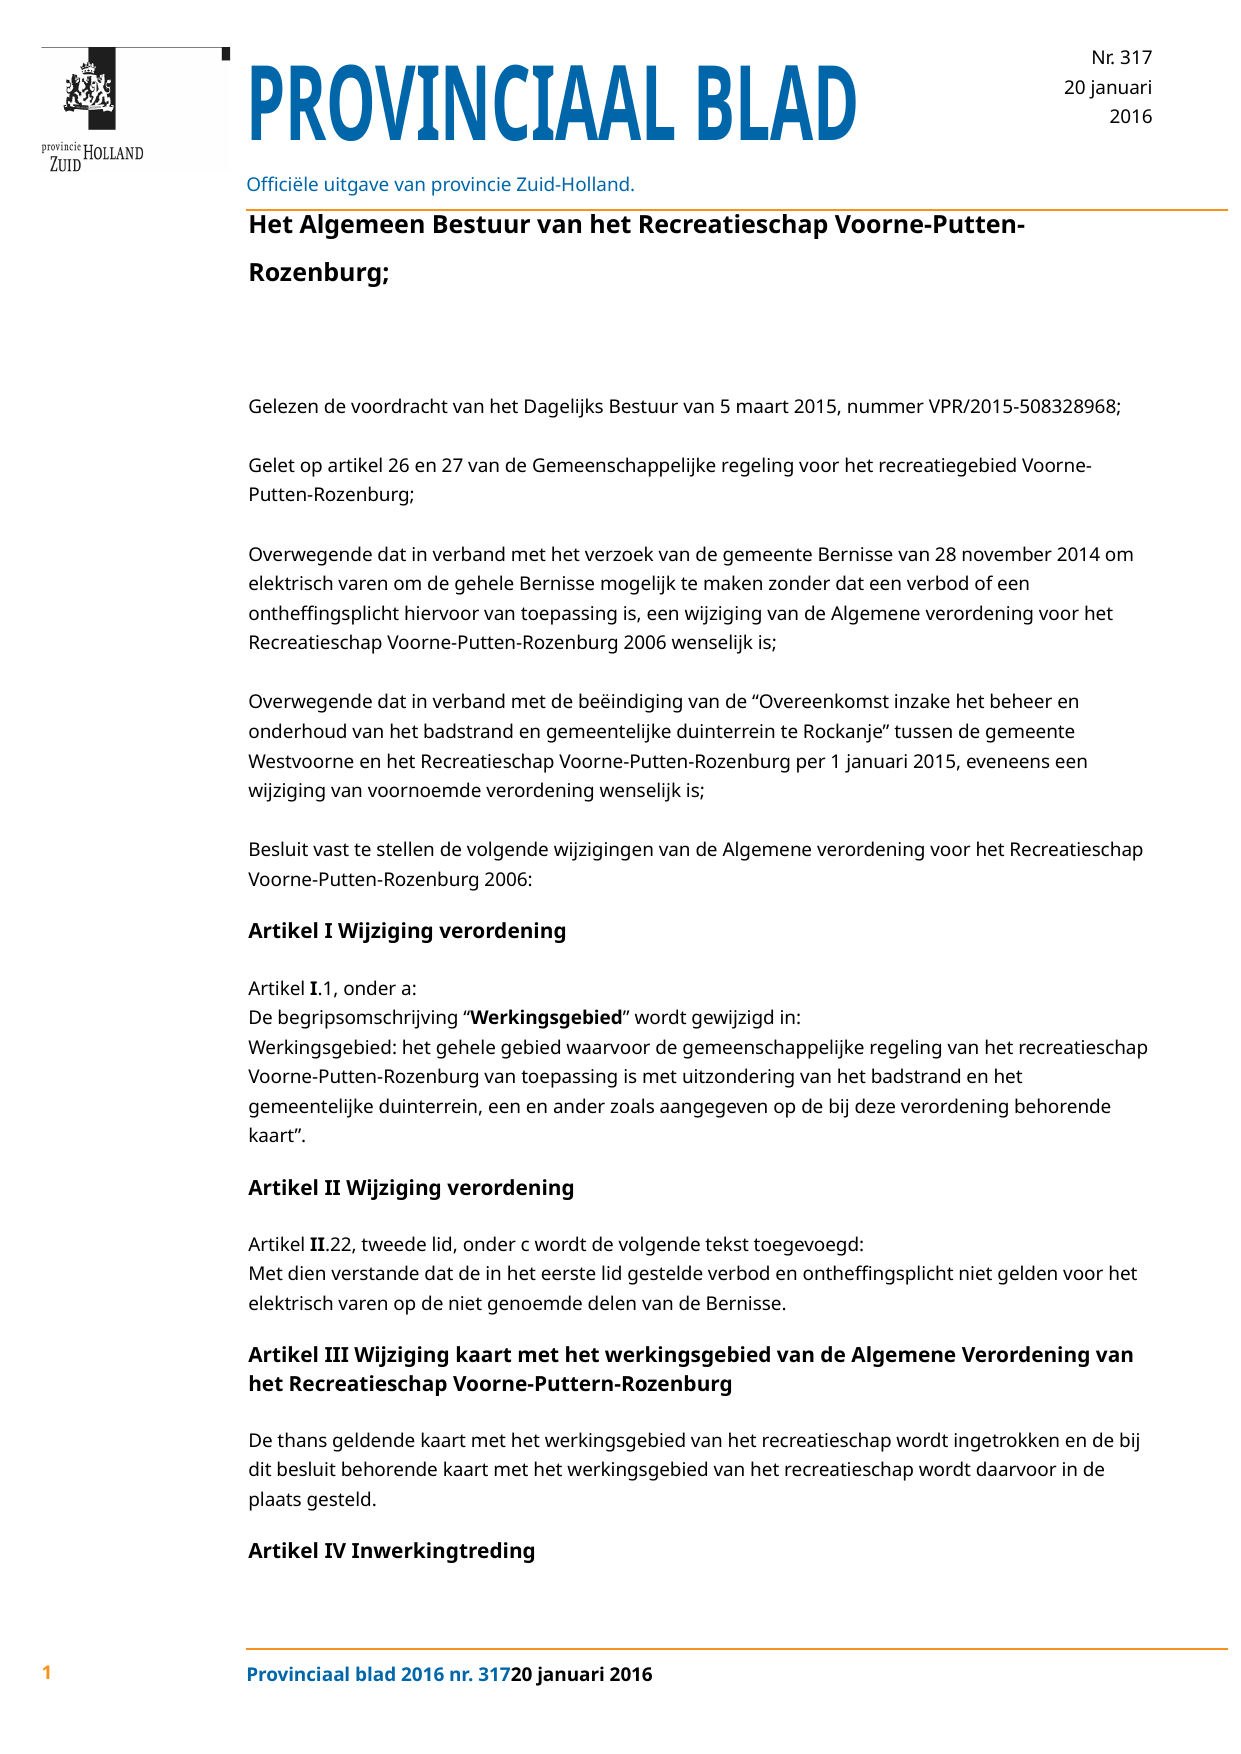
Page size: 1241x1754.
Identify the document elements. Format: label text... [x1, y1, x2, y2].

text Artikel I Wijziging verordening [248, 917, 1152, 945]
text Werkingsgebied: het gehele gebied waarvoor de gemeenschappelijke regeling van het recreatieschap Voorne-Putten-Rozenburg van toepassing is met uitzondering van het badstrand en het gemeentelijke duinterrein, een en ander zoals aangegeven op de bij deze verordening behorende kaart”. [248, 1034, 1152, 1148]
text Overwegende dat in verband met het verzoek van de gemeente Bernisse van 28 november 2014 om elektrisch varen om de gehele Bernisse mogelijk te maken zonder dat een verbod of een ontheffingsplicht hiervoor van toepassing is, een wijziging van de Algemene verordening voor het Recreatieschap Voorne-Putten-Rozenburg 2006 wenselijk is; [248, 541, 1152, 655]
text De thans geldende kaart met het werkingsgebied van het recreatieschap wordt ingetrokken en de bij dit besluit behorende kaart met het werkingsgebied van het recreatieschap wordt daarvoor in de plaats gesteld. [248, 1427, 1152, 1512]
text Overwegende dat in verband met de beëindiging van de “Overeenkomst inzake het beheer en onderhoud van het badstrand en gemeentelijke duinterrein te Rockanje” tussen de gemeente Westvoorne en het Recreatieschap Voorne-Putten-Rozenburg per 1 januari 2015, eveneens een wijziging van voornoemde verordening wenselijk is; [248, 689, 1152, 803]
picture [41, 47, 231, 172]
text Artikel I.1, onder a: [248, 975, 1152, 1000]
text Artikel IV Inwerkingtreding [248, 1537, 1152, 1565]
text De begripsomschrijving “Werkingsgebied” wordt gewijzigd in: [248, 1004, 1152, 1030]
text Artikel II.22, tweede lid, onder c wordt de volgende tekst toegevoegd: [248, 1231, 1152, 1257]
text Gelezen de voordracht van het Dagelijks Bestuur van 5 maart 2015, nummer VPR/2015-508328968; [248, 393, 1152, 419]
text Met dien verstande dat de in het eerste lid gestelde verbod en ontheffingsplicht niet gelden voor het elektrisch varen op de niet genoemde delen van de Bernisse. [248, 1261, 1152, 1316]
text Artikel III Wijziging kaart met het werkingsgebied van de Algemene Verordening van het Recreatieschap Voorne-Puttern-Rozenburg [248, 1341, 1152, 1397]
text Besluit vast te stellen de volgende wijzigingen van de Algemene verordening voor het Recreatieschap Voorne-Putten-Rozenburg 2006: [248, 837, 1152, 892]
text Gelet op artikel 26 en 27 van de Gemeenschappelijke regeling voor het recreatiegebied Voorne-Putten-Rozenburg; [248, 452, 1152, 507]
text Artikel II Wijziging verordening [248, 1173, 1152, 1201]
text Het Algemeen Bestuur van het Recreatieschap Voorne-Putten-Rozenburg; [248, 211, 1152, 288]
